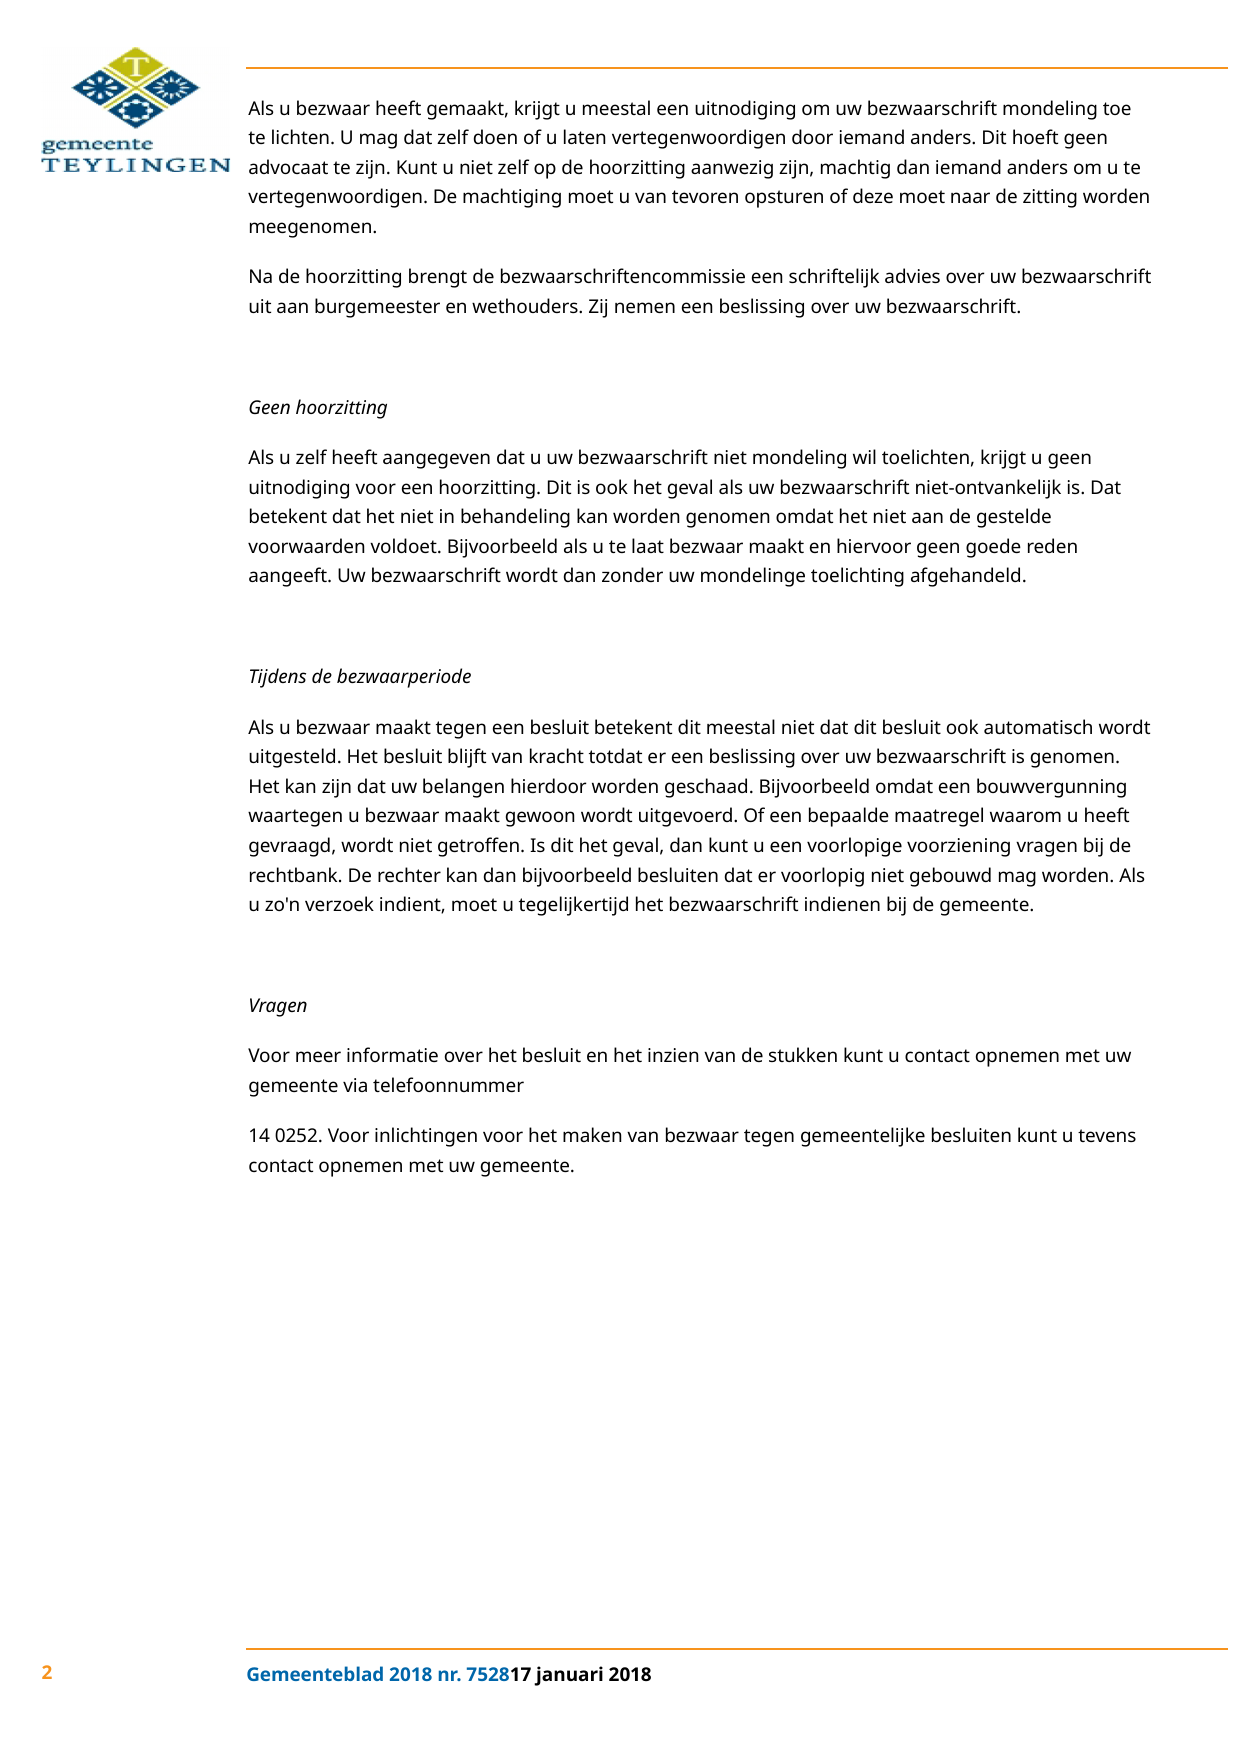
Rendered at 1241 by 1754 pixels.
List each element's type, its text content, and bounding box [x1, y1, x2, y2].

picture [41, 47, 231, 172]
text Als u bezwaar heeft gemaakt, krijgt u meestal een uitnodiging om uw bezwaarschrift mondeling toe te lichten. U mag dat zelf doen of u laten vertegenwoordigen door iemand anders. Dit hoeft geen advocaat te zijn. Kunt u niet zelf op de hoorzitting aanwezig zijn, machtig dan iemand anders om u te vertegenwoordigen. De machtiging moet u van tevoren opsturen of deze moet naar de zitting worden meegenomen. [248, 95, 1152, 239]
text 14 0252. Voor inlichtingen voor het maken van bezwaar tegen gemeentelijke besluiten kunt u tevens contact opnemen met uw gemeente. [248, 1123, 1152, 1178]
text Als u bezwaar maakt tegen een besluit betekent dit meestal niet dat dit besluit ook automatisch wordt uitgesteld. Het besluit blijft van kracht totdat er een beslissing over uw bezwaarschrift is genomen. Het kan zijn dat uw belangen hierdoor worden geschaad. Bijvoorbeeld omdat een bouwvergunning waartegen u bezwaar maakt gewoon wordt uitgevoerd. Of een bepaalde maatregel waarom u heeft gevraagd, wordt niet getroffen. Is dit het geval, dan kunt u een voorlopige voorziening vragen bij de rechtbank. De rechter kan dan bijvoorbeeld besluiten dat er voorlopig niet gebouwd mag worden. Als u zo'n verzoek indient, moet u tegelijkertijd het bezwaarschrift indienen bij de gemeente. [248, 714, 1152, 917]
text Tijdens de bezwaarperiode [248, 663, 1152, 689]
text Na de hoorzitting brengt de bezwaarschriftencommissie een schriftelijk advies over uw bezwaarschrift uit aan burgemeester en wethouders. Zij nemen een beslissing over uw bezwaarschrift. [248, 263, 1152, 319]
text Voor meer informatie over het besluit en het inzien van de stukken kunt u contact opnemen met uw gemeente via telefoonnummer [248, 1043, 1152, 1098]
text Geen hoorzitting [248, 394, 1152, 420]
text Vragen [248, 992, 1152, 1018]
text Als u zelf heeft aangegeven dat u uw bezwaarschrift niet mondeling wil toelichten, krijgt u geen uitnodiging voor een hoorzitting. Dit is ook het geval als uw bezwaarschrift niet-ontvankelijk is. Dat betekent dat het niet in behandeling kan worden genomen omdat het niet aan de gestelde voorwaarden voldoet. Bijvoorbeeld als u te laat bezwaar maakt en hiervoor geen goede reden aangeeft. Uw bezwaarschrift wordt dan zonder uw mondelinge toelichting afgehandeld. [248, 444, 1152, 588]
